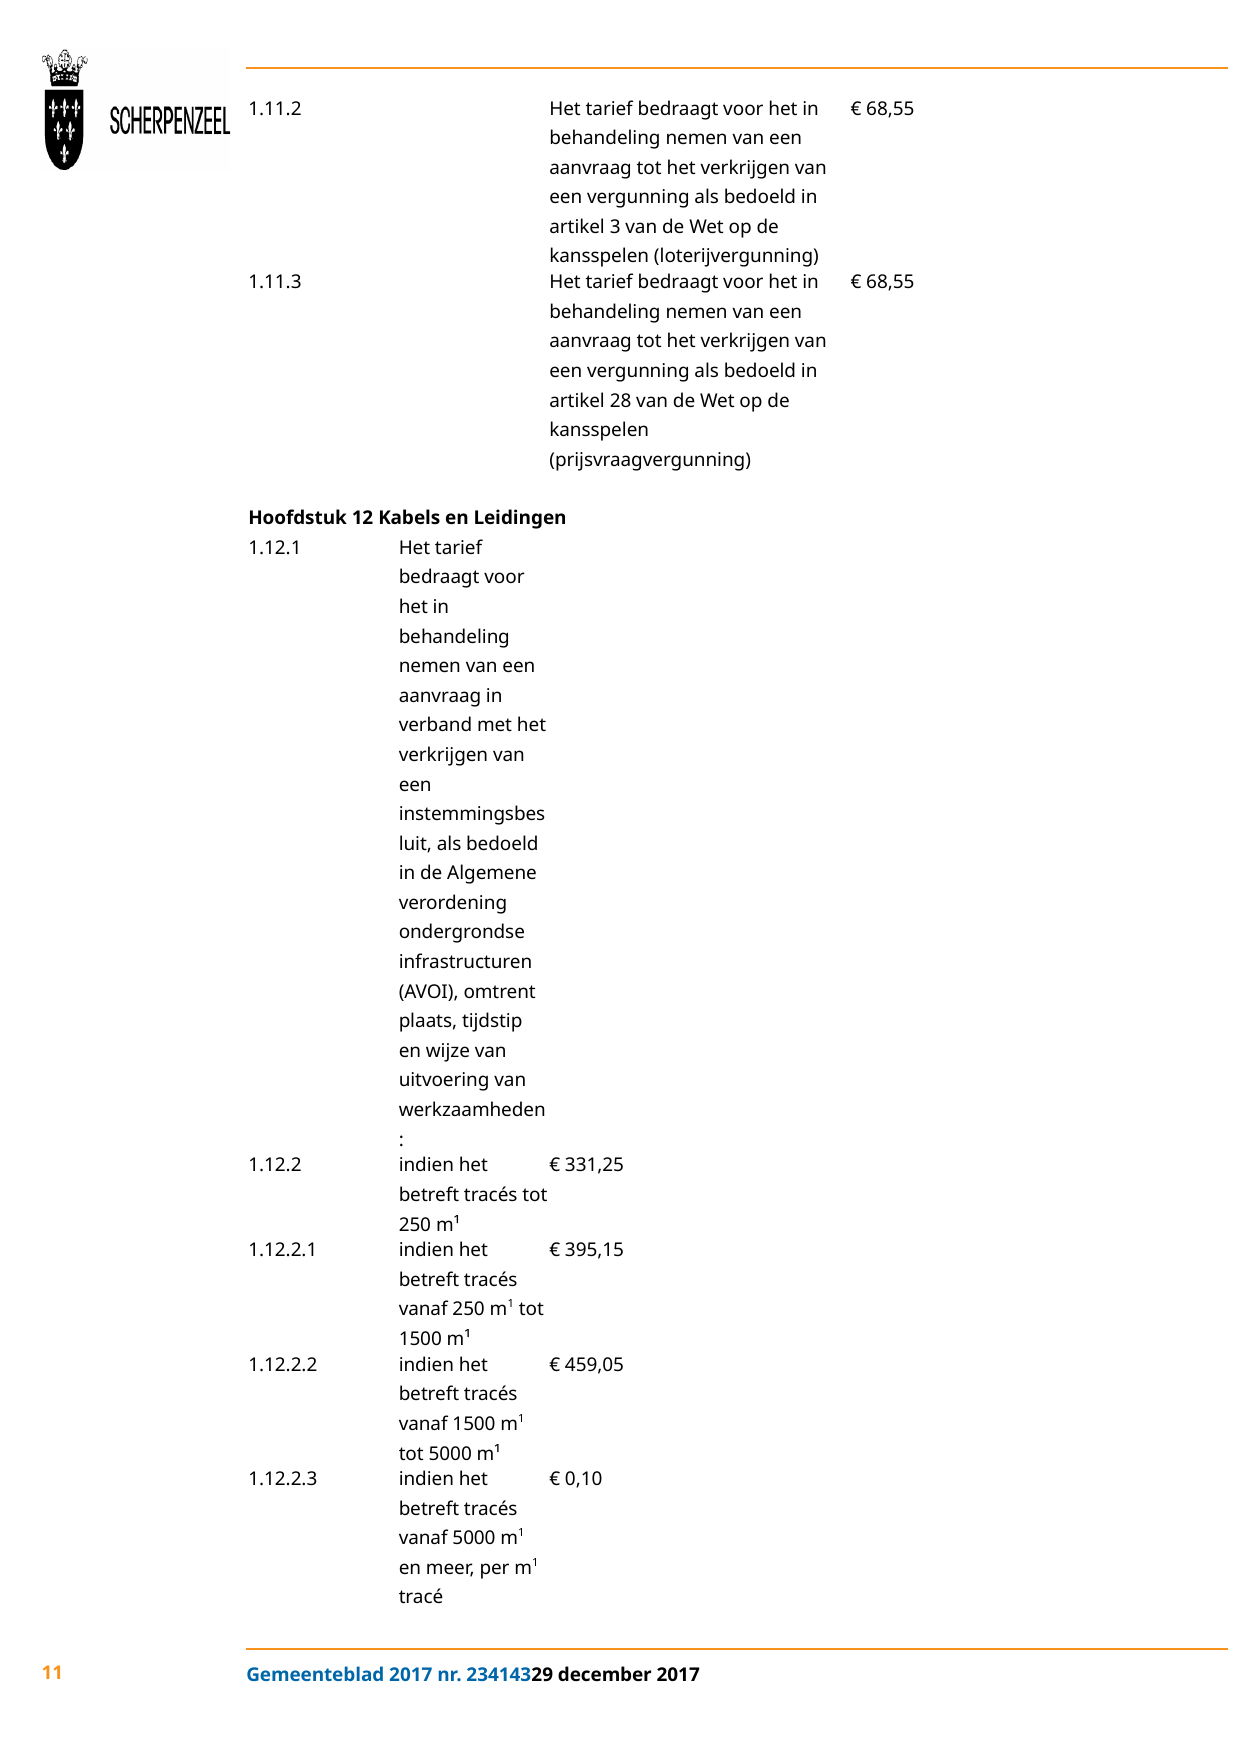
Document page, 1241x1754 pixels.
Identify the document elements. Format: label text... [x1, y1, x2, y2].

table_cell € 68,55 [850, 95, 1152, 268]
table_header [549, 534, 700, 1152]
table_cell Het tarief bedraagt voor het in behandeling nemen van een aanvraag tot het verkrijgen van een vergunning als bedoeld in artikel 3 van de Wet op de kansspelen (loterijvergunning) [549, 95, 850, 268]
table_cell € 459,05 [549, 1351, 700, 1465]
table_cell € 331,25 [549, 1152, 700, 1236]
table_header 1.12.1 [248, 534, 398, 1152]
table_cell 1.12.2.2 [248, 1351, 398, 1465]
table_cell Het tarief bedraagt voor het in behandeling nemen van een aanvraag tot het verkrijgen van een vergunning als bedoeld in artikel 28 van de Wet op de kansspelen (prijsvraagvergunning) [549, 269, 850, 472]
table_cell 1.12.2.1 [248, 1236, 398, 1351]
table_header Het tarief bedraagt voor het in behandeling nemen van een aanvraag in verband met het verkrijgen van een instemmingsbesluit, als bedoeld in de Algemene verordening ondergrondse infrastructuren (AVOI), omtrent plaats, tijdstip en wijze van uitvoering van werkzaamheden: [399, 534, 549, 1152]
table_cell indien het betreft tracés vanaf 1500 m1 tot 5000 m¹ [399, 1351, 549, 1465]
table_cell € 395,15 [549, 1236, 700, 1351]
table_cell indien het betreft tracés vanaf 5000 m1 en meer, per m1 tracé [399, 1465, 549, 1609]
table_cell € 0,10 [549, 1465, 700, 1609]
table_cell 1.12.2.3 [248, 1465, 398, 1609]
table_cell € 68,55 [850, 269, 1152, 472]
table_cell indien het betreft tracés tot 250 m¹ [399, 1152, 549, 1236]
table_cell 1.12.2 [248, 1152, 398, 1236]
table_cell indien het betreft tracés vanaf 250 m1 tot 1500 m¹ [399, 1236, 549, 1351]
picture [41, 47, 231, 172]
table_cell 1.11.2 [248, 95, 549, 268]
text Hoofdstuk 12 Kabels en Leidingen [248, 504, 1152, 530]
table_cell 1.11.3 [248, 269, 549, 472]
